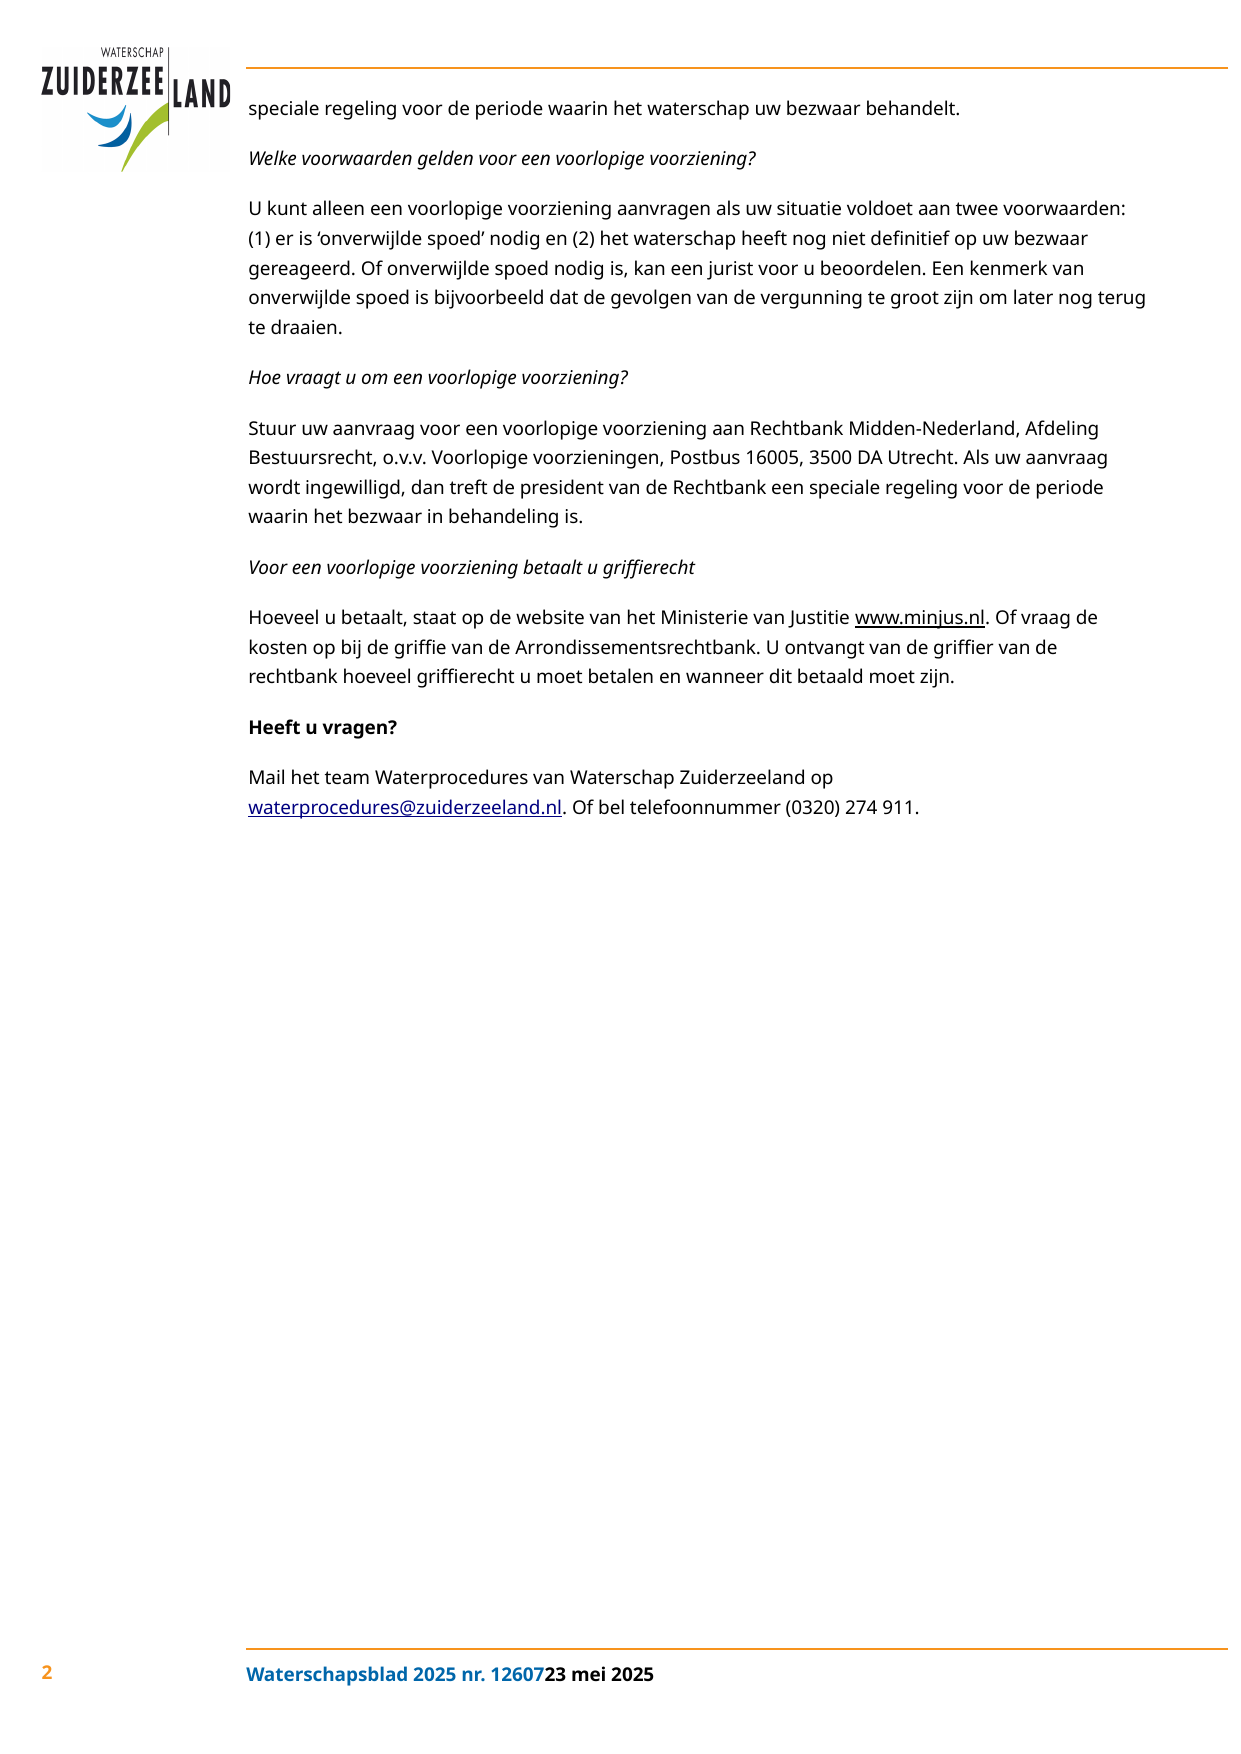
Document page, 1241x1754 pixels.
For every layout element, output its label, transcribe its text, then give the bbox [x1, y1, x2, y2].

text Voor een voorlopige voorziening betaalt u griffierecht [248, 554, 1152, 580]
picture [41, 47, 231, 172]
text Heeft u vragen? [248, 714, 1152, 740]
text Mail het team Waterprocedures van Waterschap Zuiderzeeland op waterprocedures@zuiderzeeland.nl. Of bel telefoonnummer (0320) 274 911. [248, 764, 1152, 820]
text Welke voorwaarden gelden voor een voorlopige voorziening? [248, 145, 1152, 171]
text Hoeveel u betaalt, staat op de website van het Ministerie van Justitie www.minjus.nl. Of vraag de kosten op bij de griffie van de Arrondissementsrechtbank. U ontvangt van de griffier van de rechtbank hoeveel griffierecht u moet betalen en wanneer dit betaald moet zijn. [248, 604, 1152, 689]
text speciale regeling voor de periode waarin het waterschap uw bezwaar behandelt. [248, 95, 1152, 121]
text Stuur uw aanvraag voor een voorlopige voorziening aan Rechtbank Midden-Nederland, Afdeling Bestuursrecht, o.v.v. Voorlopige voorzieningen, Postbus 16005, 3500 DA Utrecht. Als uw aanvraag wordt ingewilligd, dan treft de president van de Rechtbank een speciale regeling voor de periode waarin het bezwaar in behandeling is. [248, 415, 1152, 529]
text U kunt alleen een voorlopige voorziening aanvragen als uw situatie voldoet aan twee voorwaarden: (1) er is ‘onverwijlde spoed’ nodig en (2) het waterschap heeft nog niet definitief op uw bezwaar gereageerd. Of onverwijlde spoed nodig is, kan een jurist voor u beoordelen. Een kenmerk van onverwijlde spoed is bijvoorbeeld dat de gevolgen van de vergunning te groot zijn om later nog terug te draaien. [248, 196, 1152, 340]
text Hoe vraagt u om een voorlopige voorziening? [248, 364, 1152, 390]
